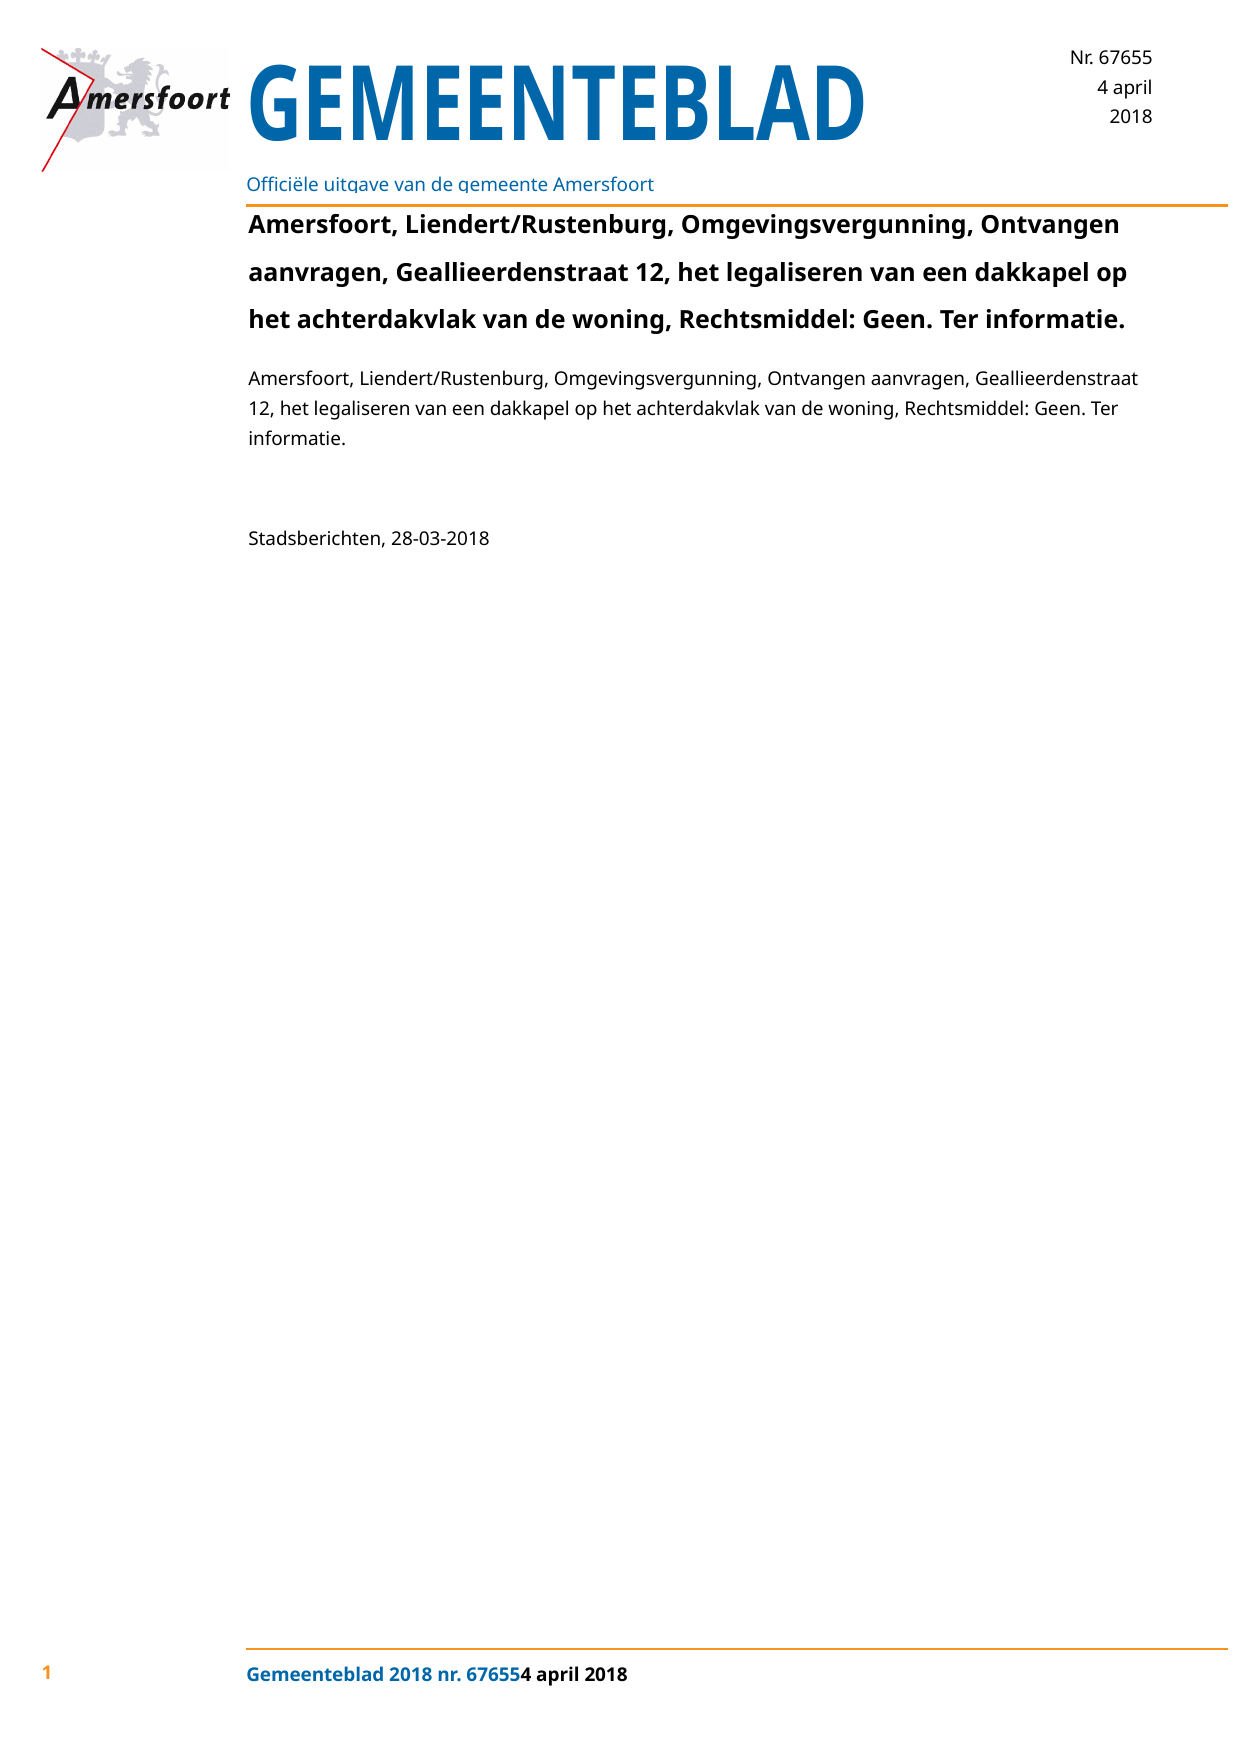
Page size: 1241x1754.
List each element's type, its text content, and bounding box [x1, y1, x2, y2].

text Stadsberichten, 28-03-2018 [248, 526, 1152, 551]
text Amersfoort, Liendert/Rustenburg, Omgevingsvergunning, Ontvangen aanvragen, Geallieerdenstraat 12, het legaliseren van een dakkapel op het achterdakvlak van de woning, Rechtsmiddel: Geen. Ter informatie. [248, 366, 1152, 450]
text Amersfoort, Liendert/Rustenburg, Omgevingsvergunning, Ontvangen aanvragen, Geallieerdenstraat 12, het legaliseren van een dakkapel op het achterdakvlak van de woning, Rechtsmiddel: Geen. Ter informatie. [248, 207, 1152, 336]
picture [41, 47, 231, 172]
